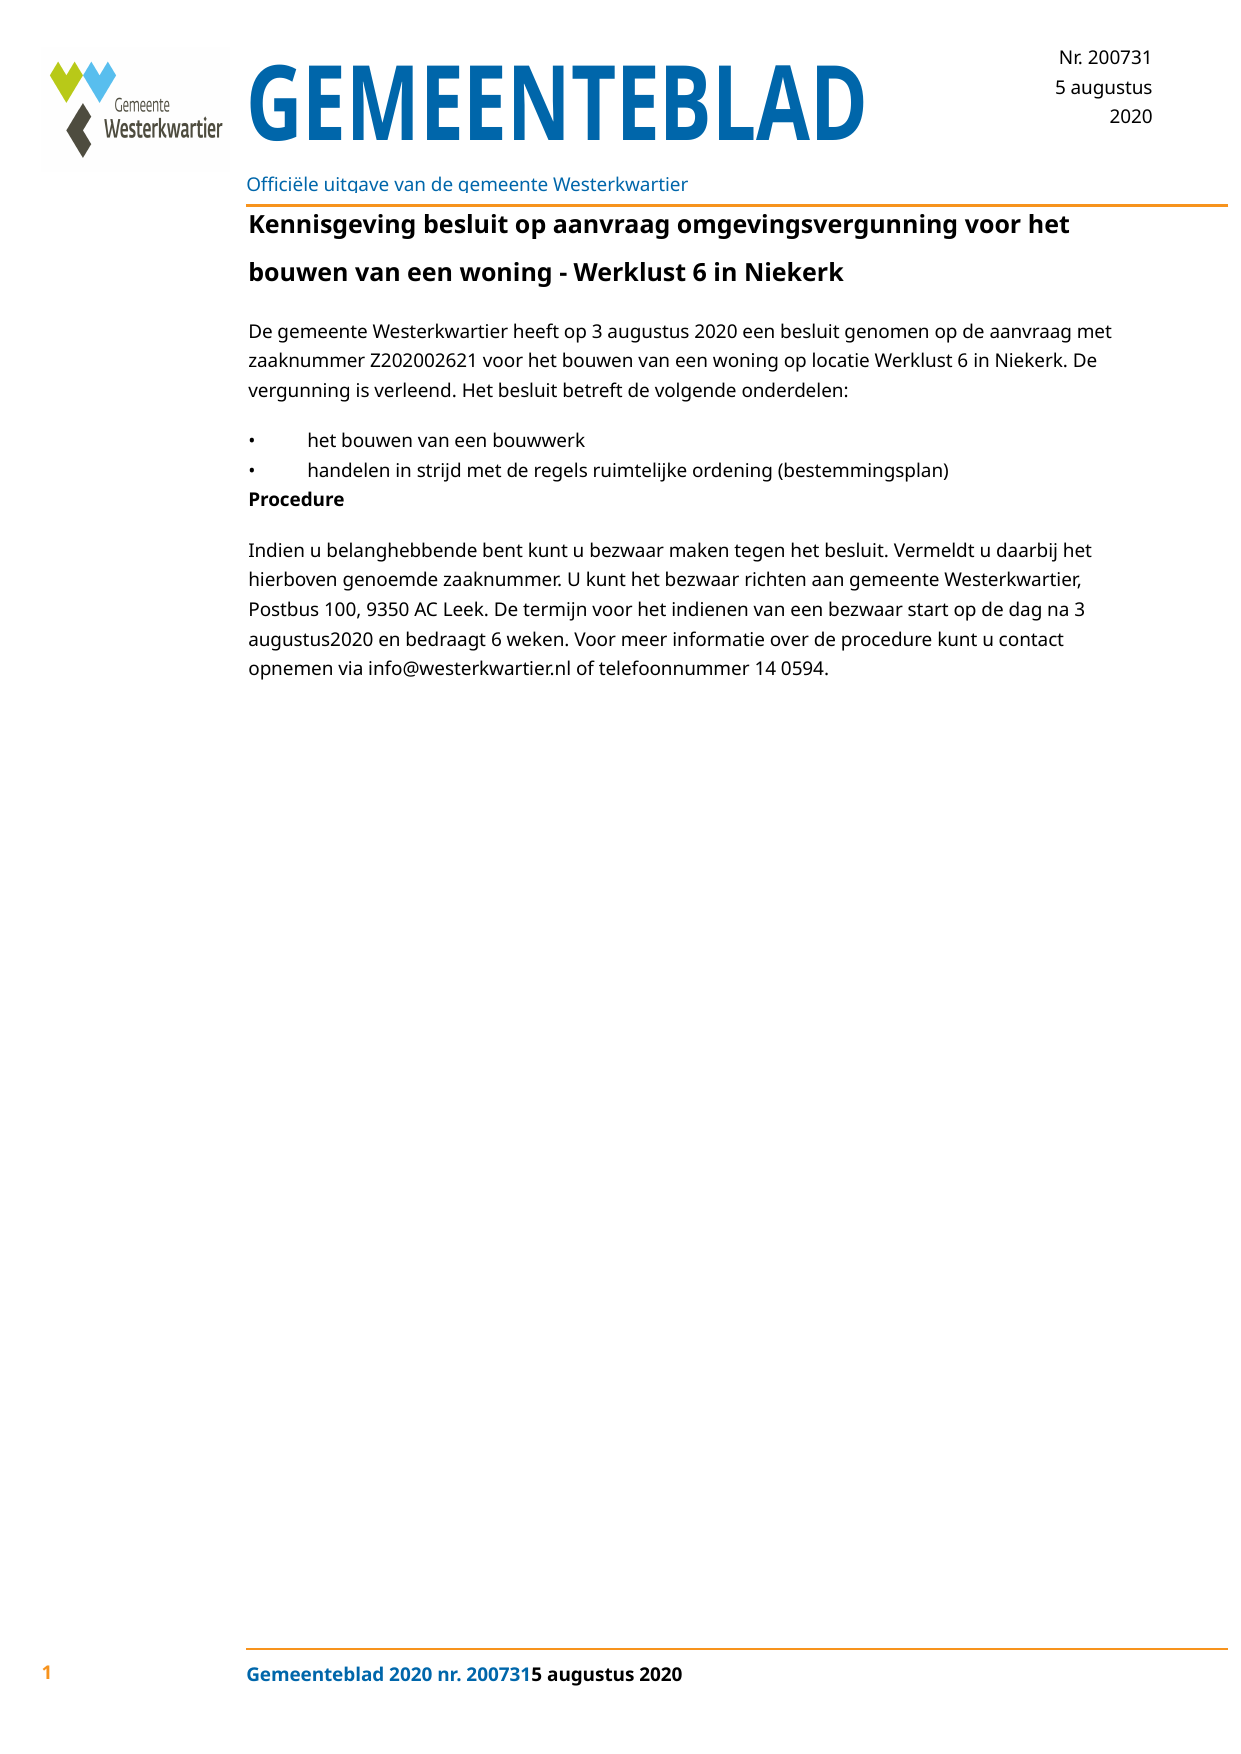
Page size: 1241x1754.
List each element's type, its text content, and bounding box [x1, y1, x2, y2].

list het bouwen van een bouwwerk [248, 427, 1152, 453]
text De gemeente Westerkwartier heeft op 3 augustus 2020 een besluit genomen op de aanvraag met zaaknummer Z202002621 voor het bouwen van een woning op locatie Werklust 6 in Niekerk. De vergunning is verleend. Het besluit betreft de volgende onderdelen: [248, 318, 1152, 403]
text Indien u belanghebbende bent kunt u bezwaar maken tegen het besluit. Vermeldt u daarbij het hierboven genoemde zaaknummer. U kunt het bezwaar richten aan gemeente Westerkwartier, Postbus 100, 9350 AC Leek. De termijn voor het indienen van een bezwaar start op de dag na 3 augustus2020 en bedraagt 6 weken. Voor meer informatie over de procedure kunt u contact opnemen via info@westerkwartier.nl of telefoonnummer 14 0594. [248, 537, 1152, 681]
list handelen in strijd met de regels ruimtelijke ordening (bestemmingsplan) [248, 457, 1152, 483]
text Kennisgeving besluit op aanvraag omgevingsvergunning voor het bouwen van een woning - Werklust 6 in Niekerk [248, 207, 1152, 288]
text Procedure [248, 487, 1152, 512]
picture [41, 47, 231, 172]
